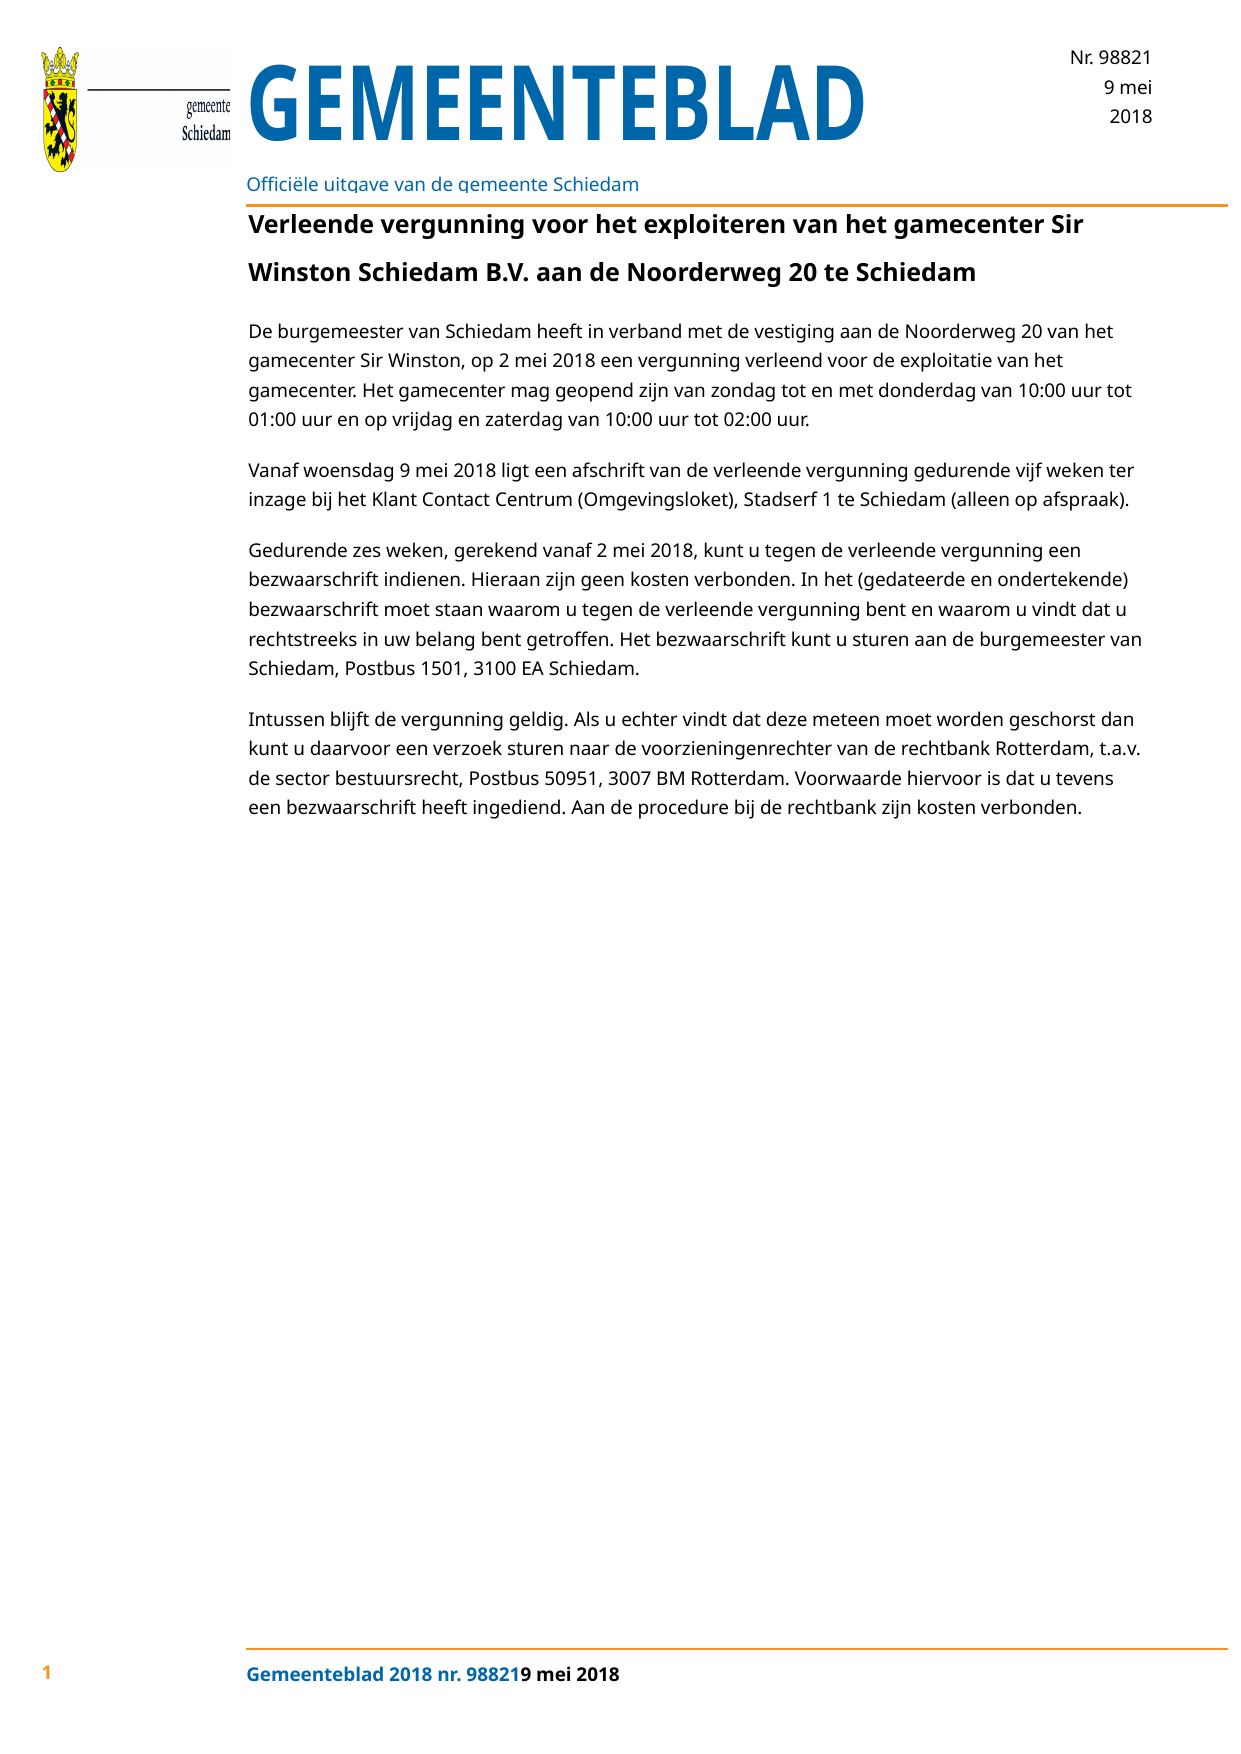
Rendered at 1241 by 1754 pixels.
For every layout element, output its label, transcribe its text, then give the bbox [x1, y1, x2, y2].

text Verleende vergunning voor het exploiteren van het gamecenter Sir Winston Schiedam B.V. aan de Noorderweg 20 te Schiedam [248, 207, 1152, 288]
text De burgemeester van Schiedam heeft in verband met de vestiging aan de Noorderweg 20 van het gamecenter Sir Winston, op 2 mei 2018 een vergunning verleend voor de exploitatie van het gamecenter. Het gamecenter mag geopend zijn van zondag tot en met donderdag van 10:00 uur tot 01:00 uur en op vrijdag en zaterdag van 10:00 uur tot 02:00 uur. [248, 318, 1152, 432]
text Vanaf woensdag 9 mei 2018 ligt een afschrift van de verleende vergunning gedurende vijf weken ter inzage bij het Klant Contact Centrum (Omgevingsloket), Stadserf 1 te Schiedam (alleen op afspraak). [248, 457, 1152, 512]
text Gedurende zes weken, gerekend vanaf 2 mei 2018, kunt u tegen de verleende vergunning een bezwaarschrift indienen. Hieraan zijn geen kosten verbonden. In het (gedateerde en ondertekende) bezwaarschrift moet staan waarom u tegen de verleende vergunning bent en waarom u vindt dat u rechtstreeks in uw belang bent getroffen. Het bezwaarschrift kunt u sturen aan de burgemeester van Schiedam, Postbus 1501, 3100 EA Schiedam. [248, 537, 1152, 681]
text Intussen blijft de vergunning geldig. Als u echter vindt dat deze meteen moet worden geschorst dan kunt u daarvoor een verzoek sturen naar de voorzieningenrechter van de rechtbank Rotterdam, t.a.v. de sector bestuursrecht, Postbus 50951, 3007 BM Rotterdam. Voorwaarde hiervoor is dat u tevens een bezwaarschrift heeft ingediend. Aan de procedure bij de rechtbank zijn kosten verbonden. [248, 706, 1152, 820]
picture [41, 47, 231, 172]
